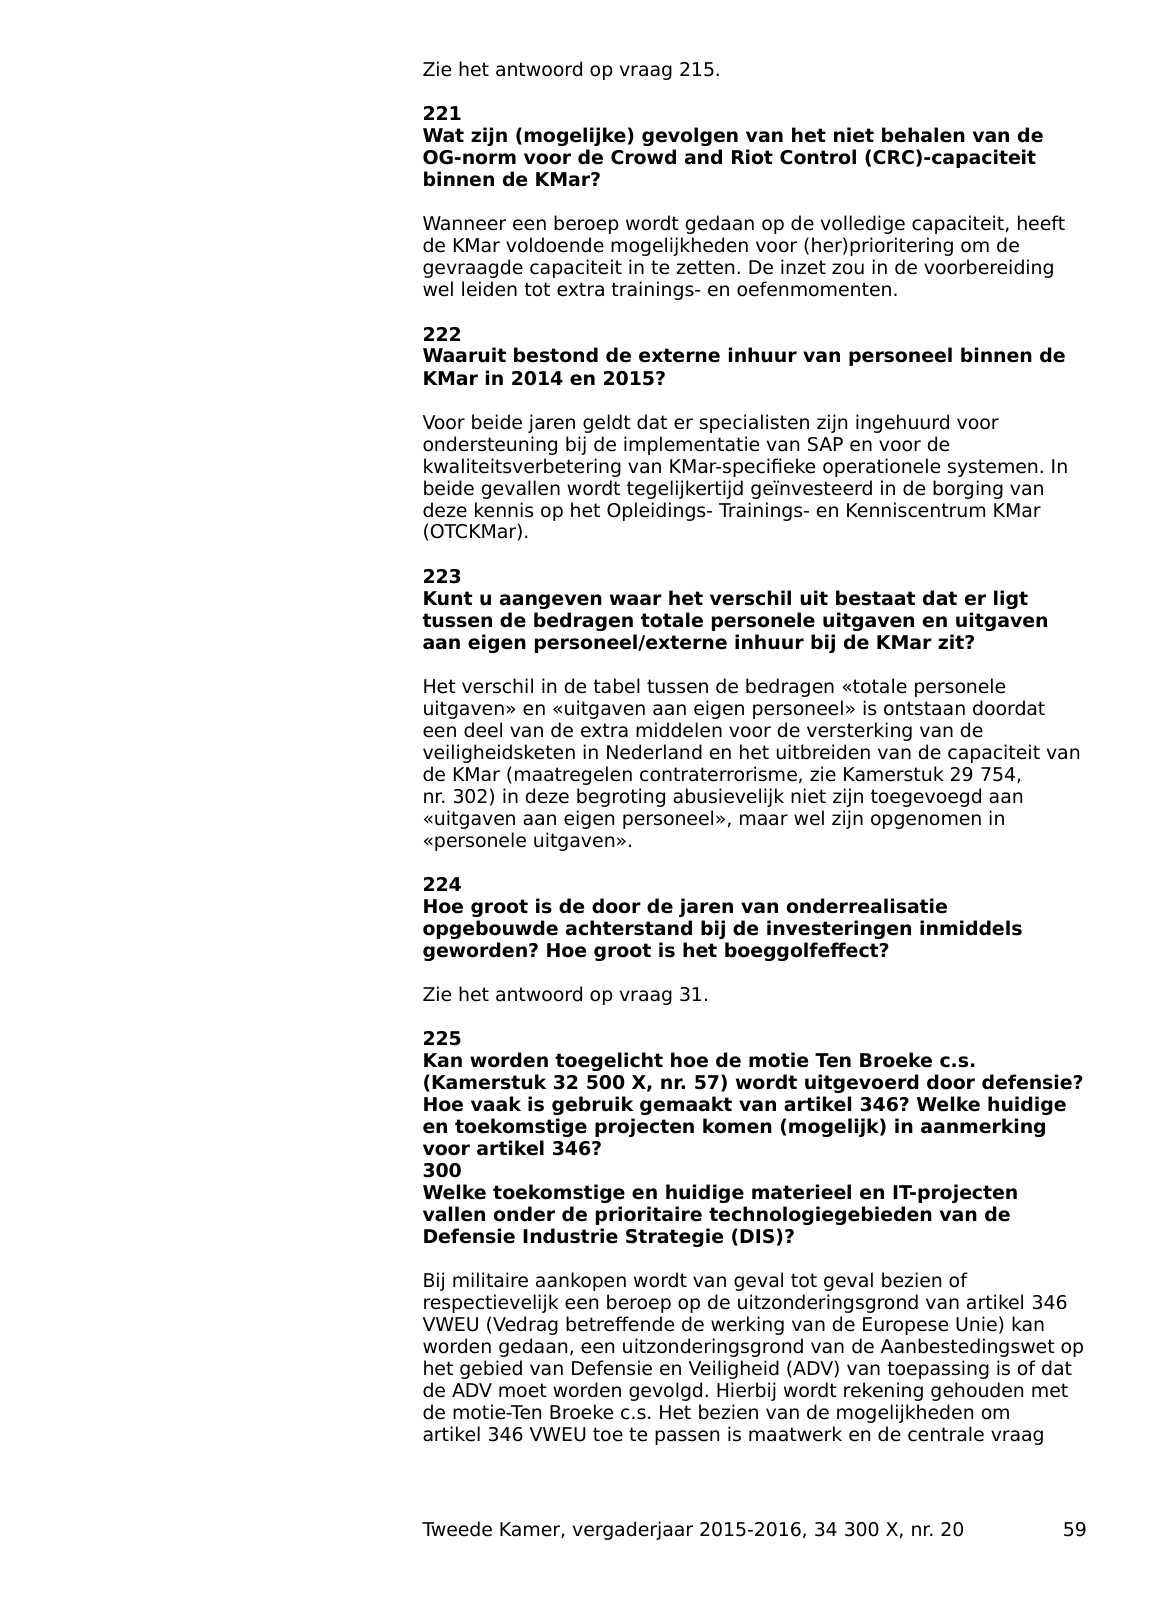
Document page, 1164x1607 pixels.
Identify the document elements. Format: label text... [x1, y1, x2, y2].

text Welke toekomstige en huidige materieel en IT-projecten vallen onder de prioritaire technologiegebieden van de Defensie Industrie Strategie (DIS)? [422, 1182, 1087, 1248]
text Hoe groot is de door de jaren van onderrealisatie opgebouwde achterstand bij de investeringen inmiddels geworden? Hoe groot is het boeggolfeffect? [422, 896, 1087, 962]
text Bij militaire aankopen wordt van geval tot geval bezien of respectievelijk een beroep op de uitzonderingsgrond van artikel 346 VWEU (Vedrag betreffende de werking van de Europese Unie) kan worden gedaan, een uitzonderingsgrond van de Aanbestedingswet op het gebied van Defensie en Veiligheid (ADV) van toepassing is of dat de ADV moet worden gevolgd. Hierbij wordt rekening gehouden met de motie-Ten Broeke c.s. Het bezien van de mogelijkheden om artikel 346 VWEU toe te passen is maatwerk en de centrale vraag [422, 1270, 1087, 1446]
text Kunt u aangeven waar het verschil uit bestaat dat er ligt tussen de bedragen totale personele uitgaven en uitgaven aan eigen personeel/externe inhuur bij de KMar zit? [422, 588, 1087, 653]
text Waaruit bestond de externe inhuur van personeel binnen de KMar in 2014 en 2015? [422, 345, 1087, 389]
text Kan worden toegelicht hoe de motie Ten Broeke c.s. (Kamerstuk 32 500 X, nr. 57) wordt uitgevoerd door defensie? Hoe vaak is gebruik gemaakt van artikel 346? Welke huidige en toekomstige projecten komen (mogelijk) in aanmerking voor artikel 346? [422, 1050, 1087, 1160]
text Het verschil in de tabel tussen de bedragen «totale personele uitgaven» en «uitgaven aan eigen personeel» is ontstaan doordat een deel van de extra middelen voor de versterking van de veiligheidsketen in Nederland en het uitbreiden van de capaciteit van de KMar (maatregelen contraterrorisme, zie Kamerstuk 29 754, nr. 302) in deze begroting abusievelijk niet zijn toegevoegd aan «uitgaven aan eigen personeel», maar wel zijn opgenomen in «personele uitgaven». [422, 676, 1087, 852]
text 224 [422, 874, 1087, 896]
text 300 [422, 1160, 1087, 1182]
text Zie het antwoord op vraag 31. [422, 984, 1087, 1006]
text 225 [422, 1028, 1087, 1050]
text Voor beide jaren geldt dat er specialisten zijn ingehuurd voor ondersteuning bij de implementatie van SAP en voor de kwaliteitsverbetering van KMar-specifieke operationele systemen. In beide gevallen wordt tegelijkertijd geïnvesteerd in de borging van deze kennis op het Opleidings- Trainings- en Kenniscentrum KMar (OTCKMar). [422, 412, 1087, 543]
text 222 [422, 323, 1087, 345]
text 221 [422, 103, 1087, 125]
text Wat zijn (mogelijke) gevolgen van het niet behalen van de OG-norm voor de Crowd and Riot Control (CRC)-capaciteit binnen de KMar? [422, 125, 1087, 191]
text Wanneer een beroep wordt gedaan op de volledige capaciteit, heeft de KMar voldoende mogelijkheden voor (her)prioritering om de gevraagde capaciteit in te zetten. De inzet zou in de voorbereiding wel leiden tot extra trainings- en oefenmomenten. [422, 213, 1087, 301]
text Zie het antwoord op vraag 215. [422, 59, 1087, 81]
text 223 [422, 566, 1087, 588]
